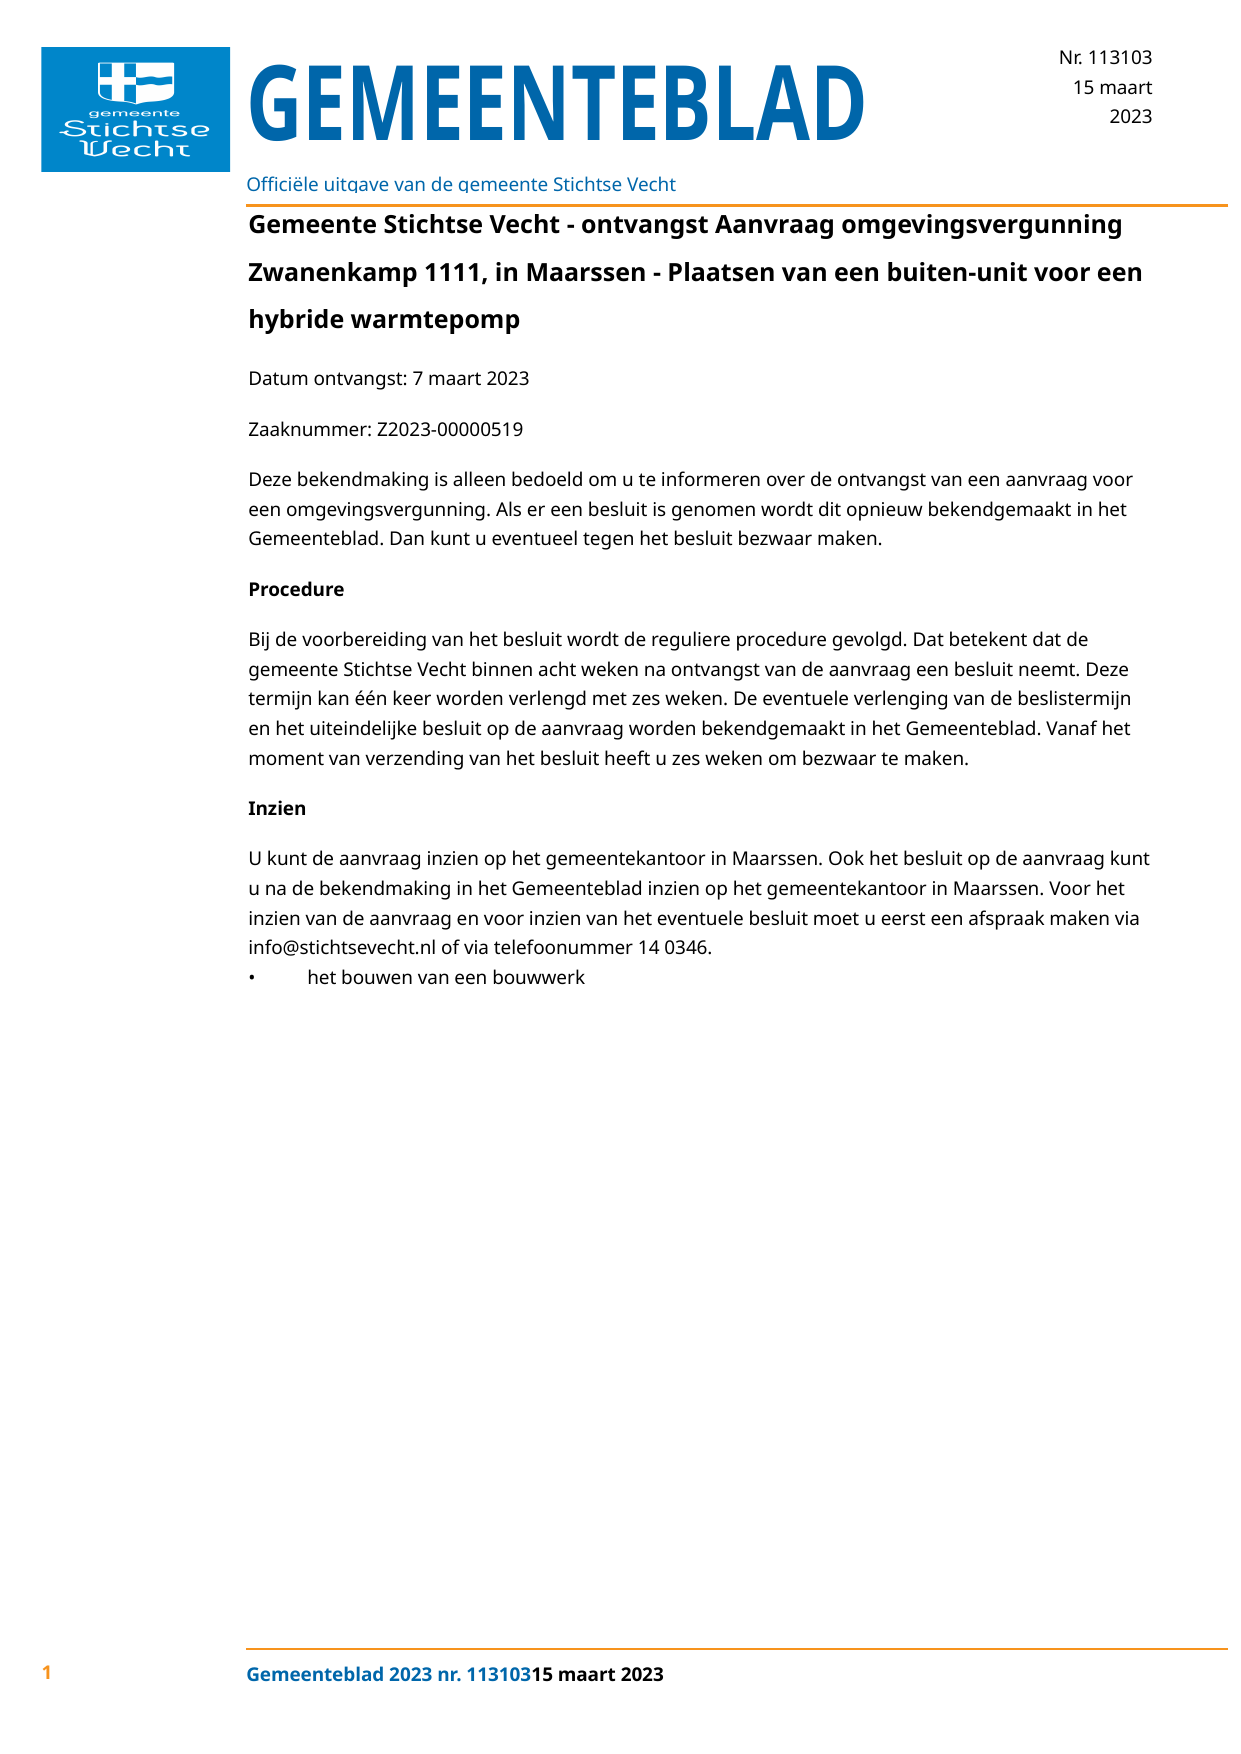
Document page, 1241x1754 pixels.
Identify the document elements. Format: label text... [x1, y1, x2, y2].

text Inzien [248, 795, 1152, 821]
picture [99, 63, 135, 101]
text Datum ontvangst: 7 maart 2023 [248, 366, 1152, 391]
picture [137, 63, 174, 103]
text Deze bekendmaking is alleen bedoeld om u te informeren over de ontvangst van een aanvraag voor een omgevingsvergunning. Als er een besluit is genomen wordt dit opnieuw bekendgemaakt in het Gemeenteblad. Dan kunt u eventueel tegen het besluit bezwaar maken. [248, 466, 1152, 551]
text Gemeente Stichtse Vecht - ontvangst Aanvraag omgevingsvergunning Zwanenkamp 1111, in Maarssen - Plaatsen van een buiten-unit voor een hybride warmtepomp [248, 207, 1152, 336]
text Bij de voorbereiding van het besluit wordt de reguliere procedure gevolgd. Dat betekent dat de gemeente Stichtse Vecht binnen acht weken na ontvangst van de aanvraag een besluit neemt. Deze termijn kan één keer worden verlengd met zes weken. De eventuele verlenging van de beslistermijn en het uiteindelijke besluit op de aanvraag worden bekendgemaakt in het Gemeenteblad. Vanaf het moment van verzending van het besluit heeft u zes weken om bezwaar te maken. [248, 626, 1152, 770]
text U kunt de aanvraag inzien op het gemeentekantoor in Maarssen. Ook het besluit op de aanvraag kunt u na de bekendmaking in het Gemeenteblad inzien op het gemeentekantoor in Maarssen. Voor het inzien van de aanvraag en voor inzien van het eventuele besluit moet u eerst een afspraak maken via info@stichtsevecht.nl of via telefoonummer 14 0346. [248, 846, 1152, 960]
text Zaaknummer: Z2023-00000519 [248, 416, 1152, 442]
text Procedure [248, 576, 1152, 602]
list het bouwen van een bouwwerk [248, 964, 1152, 989]
